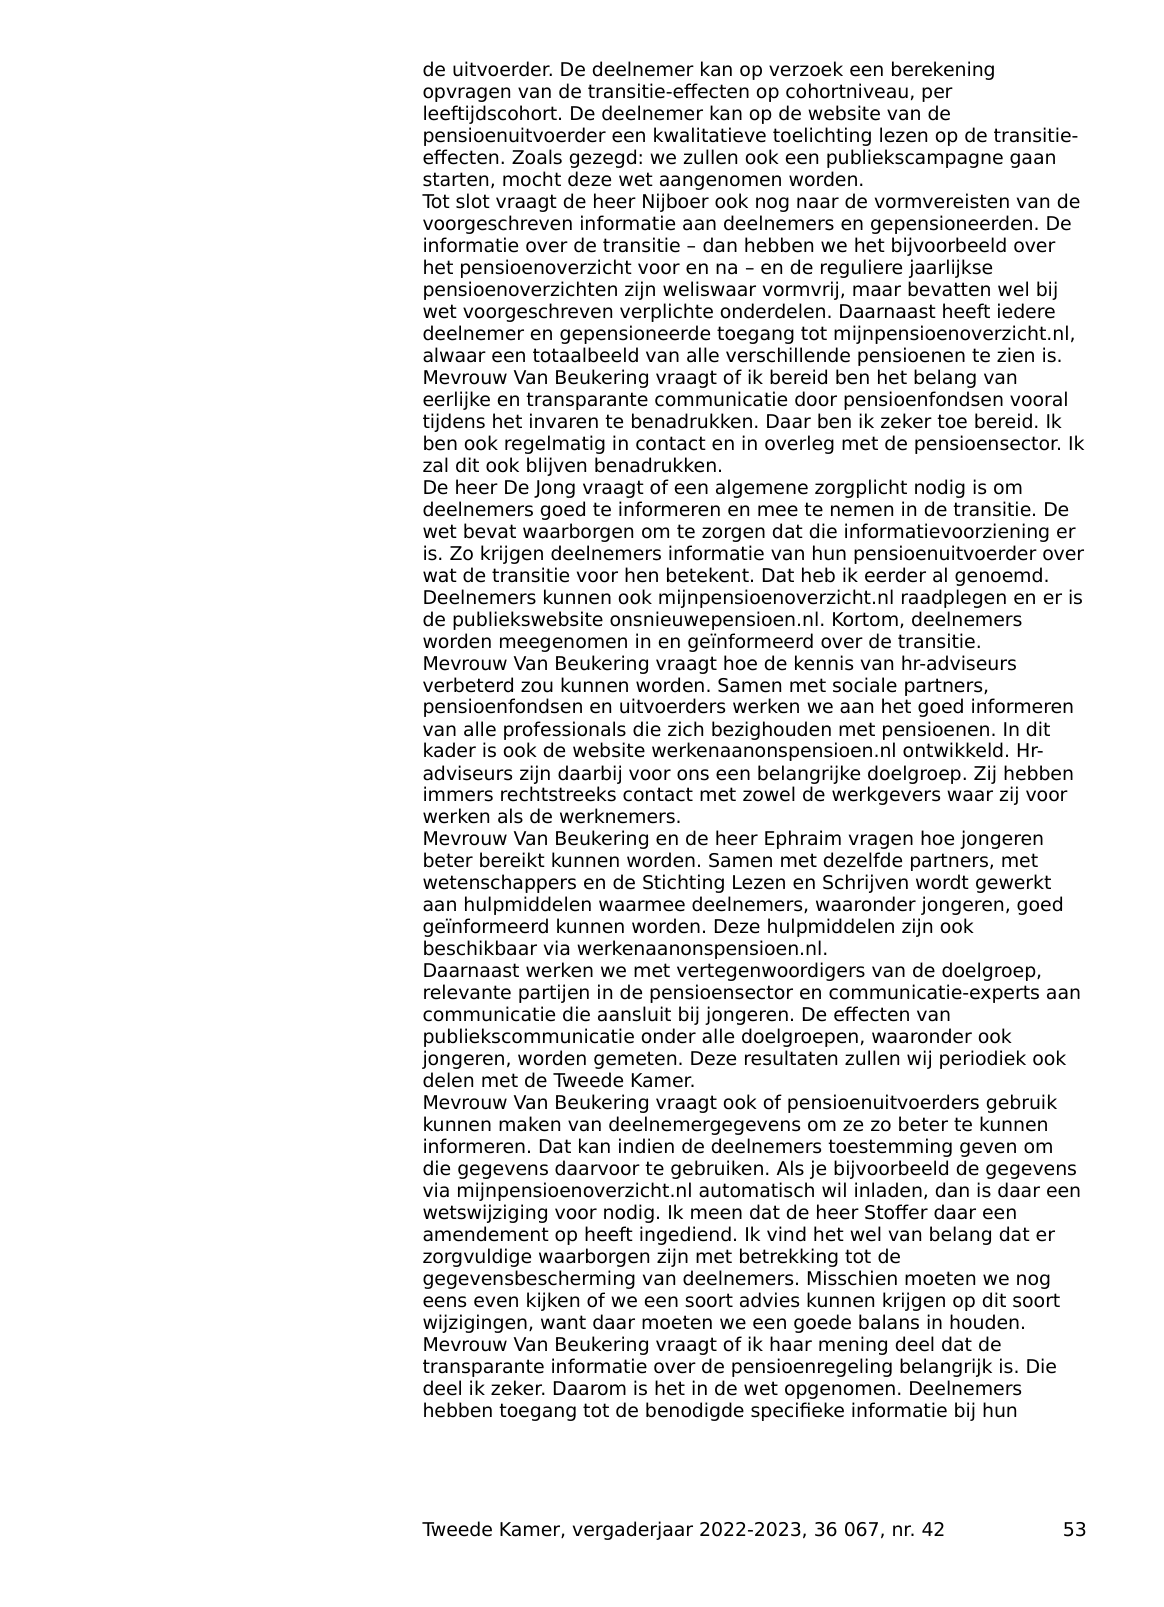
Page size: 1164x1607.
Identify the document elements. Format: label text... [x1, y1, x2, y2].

text Mevrouw Van Beukering vraagt of ik bereid ben het belang van eerlijke en transparante communicatie door pensioenfondsen vooral tijdens het invaren te benadrukken. Daar ben ik zeker toe bereid. Ik ben ook regelmatig in contact en in overleg met de pensioensector. Ik zal dit ook blijven benadrukken. [422, 367, 1087, 477]
text Tot slot vraagt de heer Nijboer ook nog naar de vormvereisten van de voorgeschreven informatie aan deelnemers en gepensioneerden. De informatie over de transitie – dan hebben we het bijvoorbeeld over het pensioenoverzicht voor en na – en de reguliere jaarlijkse pensioenoverzichten zijn weliswaar vormvrij, maar bevatten wel bij wet voorgeschreven verplichte onderdelen. Daarnaast heeft iedere deelnemer en gepensioneerde toegang tot mijnpensioenoverzicht.nl, alwaar een totaalbeeld van alle verschillende pensioenen te zien is. [422, 191, 1087, 367]
text De heer De Jong vraagt of een algemene zorgplicht nodig is om deelnemers goed te informeren en mee te nemen in de transitie. De wet bevat waarborgen om te zorgen dat die informatievoorziening er is. Zo krijgen deelnemers informatie van hun pensioenuitvoerder over wat de transitie voor hen betekent. Dat heb ik eerder al genoemd. Deelnemers kunnen ook mijnpensioenoverzicht.nl raadplegen en er is de publiekswebsite onsnieuwepensioen.nl. Kortom, deelnemers worden meegenomen in en geïnformeerd over de transitie. [422, 477, 1087, 652]
text Mevrouw Van Beukering vraagt ook of pensioenuitvoerders gebruik kunnen maken van deelnemergegevens om ze zo beter te kunnen informeren. Dat kan indien de deelnemers toestemming geven om die gegevens daarvoor te gebruiken. Als je bijvoorbeeld de gegevens via mijnpensioenoverzicht.nl automatisch wil inladen, dan is daar een wetswijziging voor nodig. Ik meen dat de heer Stoffer daar een amendement op heeft ingediend. Ik vind het wel van belang dat er zorgvuldige waarborgen zijn met betrekking tot de gegevensbescherming van deelnemers. Misschien moeten we nog eens even kijken of we een soort advies kunnen krijgen op dit soort wijzigingen, want daar moeten we een goede balans in houden. [422, 1092, 1087, 1334]
text Mevrouw Van Beukering en de heer Ephraim vragen hoe jongeren beter bereikt kunnen worden. Samen met dezelfde partners, met wetenschappers en de Stichting Lezen en Schrijven wordt gewerkt aan hulpmiddelen waarmee deelnemers, waaronder jongeren, goed geïnformeerd kunnen worden. Deze hulpmiddelen zijn ook beschikbaar via werkenaanonspensioen.nl. [422, 828, 1087, 960]
text Mevrouw Van Beukering vraagt hoe de kennis van hr-adviseurs verbeterd zou kunnen worden. Samen met sociale partners, pensioenfondsen en uitvoerders werken we aan het goed informeren van alle professionals die zich bezighouden met pensioenen. In dit kader is ook de website werkenaanonspensioen.nl ontwikkeld. Hr-adviseurs zijn daarbij voor ons een belangrijke doelgroep. Zij hebben immers rechtstreeks contact met zowel de werkgevers waar zij voor werken als de werknemers. [422, 652, 1087, 828]
text Mevrouw Van Beukering vraagt of ik haar mening deel dat de transparante informatie over de pensioenregeling belangrijk is. Die deel ik zeker. Daarom is het in de wet opgenomen. Deelnemers hebben toegang tot de benodigde specifieke informatie bij hun [422, 1334, 1087, 1422]
text Daarnaast werken we met vertegenwoordigers van de doelgroep, relevante partijen in de pensioensector en communicatie-experts aan communicatie die aansluit bij jongeren. De effecten van publiekscommunicatie onder alle doelgroepen, waaronder ook jongeren, worden gemeten. Deze resultaten zullen wij periodiek ook delen met de Tweede Kamer. [422, 960, 1087, 1092]
text de uitvoerder. De deelnemer kan op verzoek een berekening opvragen van de transitie-effecten op cohortniveau, per leeftijdscohort. De deelnemer kan op de website van de pensioenuitvoerder een kwalitatieve toelichting lezen op de transitie-effecten. Zoals gezegd: we zullen ook een publiekscampagne gaan starten, mocht deze wet aangenomen worden. [422, 59, 1087, 191]
